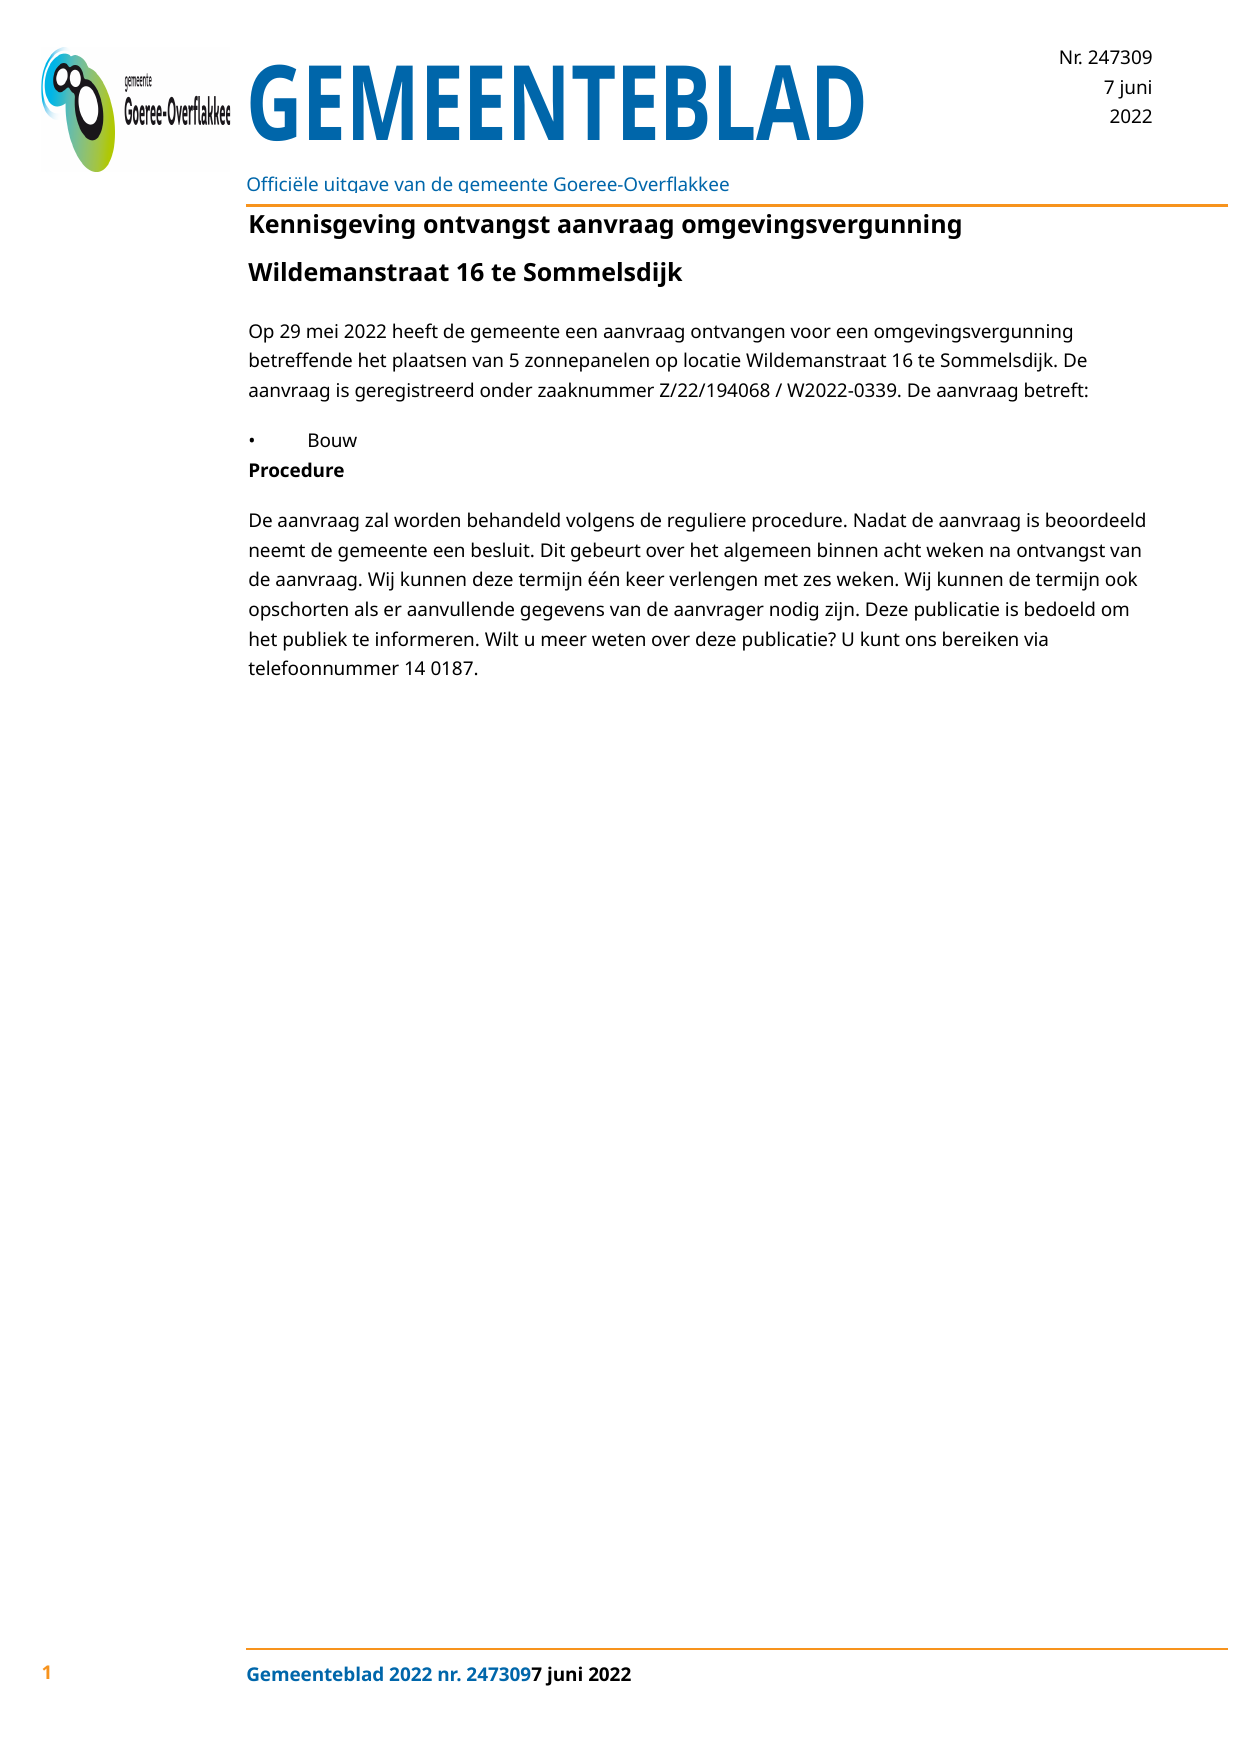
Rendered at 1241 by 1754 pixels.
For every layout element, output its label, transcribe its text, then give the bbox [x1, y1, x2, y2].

text Procedure [248, 457, 1152, 483]
text Op 29 mei 2022 heeft de gemeente een aanvraag ontvangen voor een omgevingsvergunning betreffende het plaatsen van 5 zonnepanelen op locatie Wildemanstraat 16 te Sommelsdijk. De aanvraag is geregistreerd onder zaaknummer Z/22/194068 / W2022-0339. De aanvraag betreft: [248, 318, 1152, 403]
list Bouw [248, 427, 1152, 453]
picture [41, 47, 231, 172]
text Kennisgeving ontvangst aanvraag omgevingsvergunning Wildemanstraat 16 te Sommelsdijk [248, 207, 1152, 288]
text De aanvraag zal worden behandeld volgens de reguliere procedure. Nadat de aanvraag is beoordeeld neemt de gemeente een besluit. Dit gebeurt over het algemeen binnen acht weken na ontvangst van de aanvraag. Wij kunnen deze termijn één keer verlengen met zes weken. Wij kunnen de termijn ook opschorten als er aanvullende gegevens van de aanvrager nodig zijn. Deze publicatie is bedoeld om het publiek te informeren. Wilt u meer weten over deze publicatie? U kunt ons bereiken via telefoonnummer 14 0187. [248, 507, 1152, 681]
